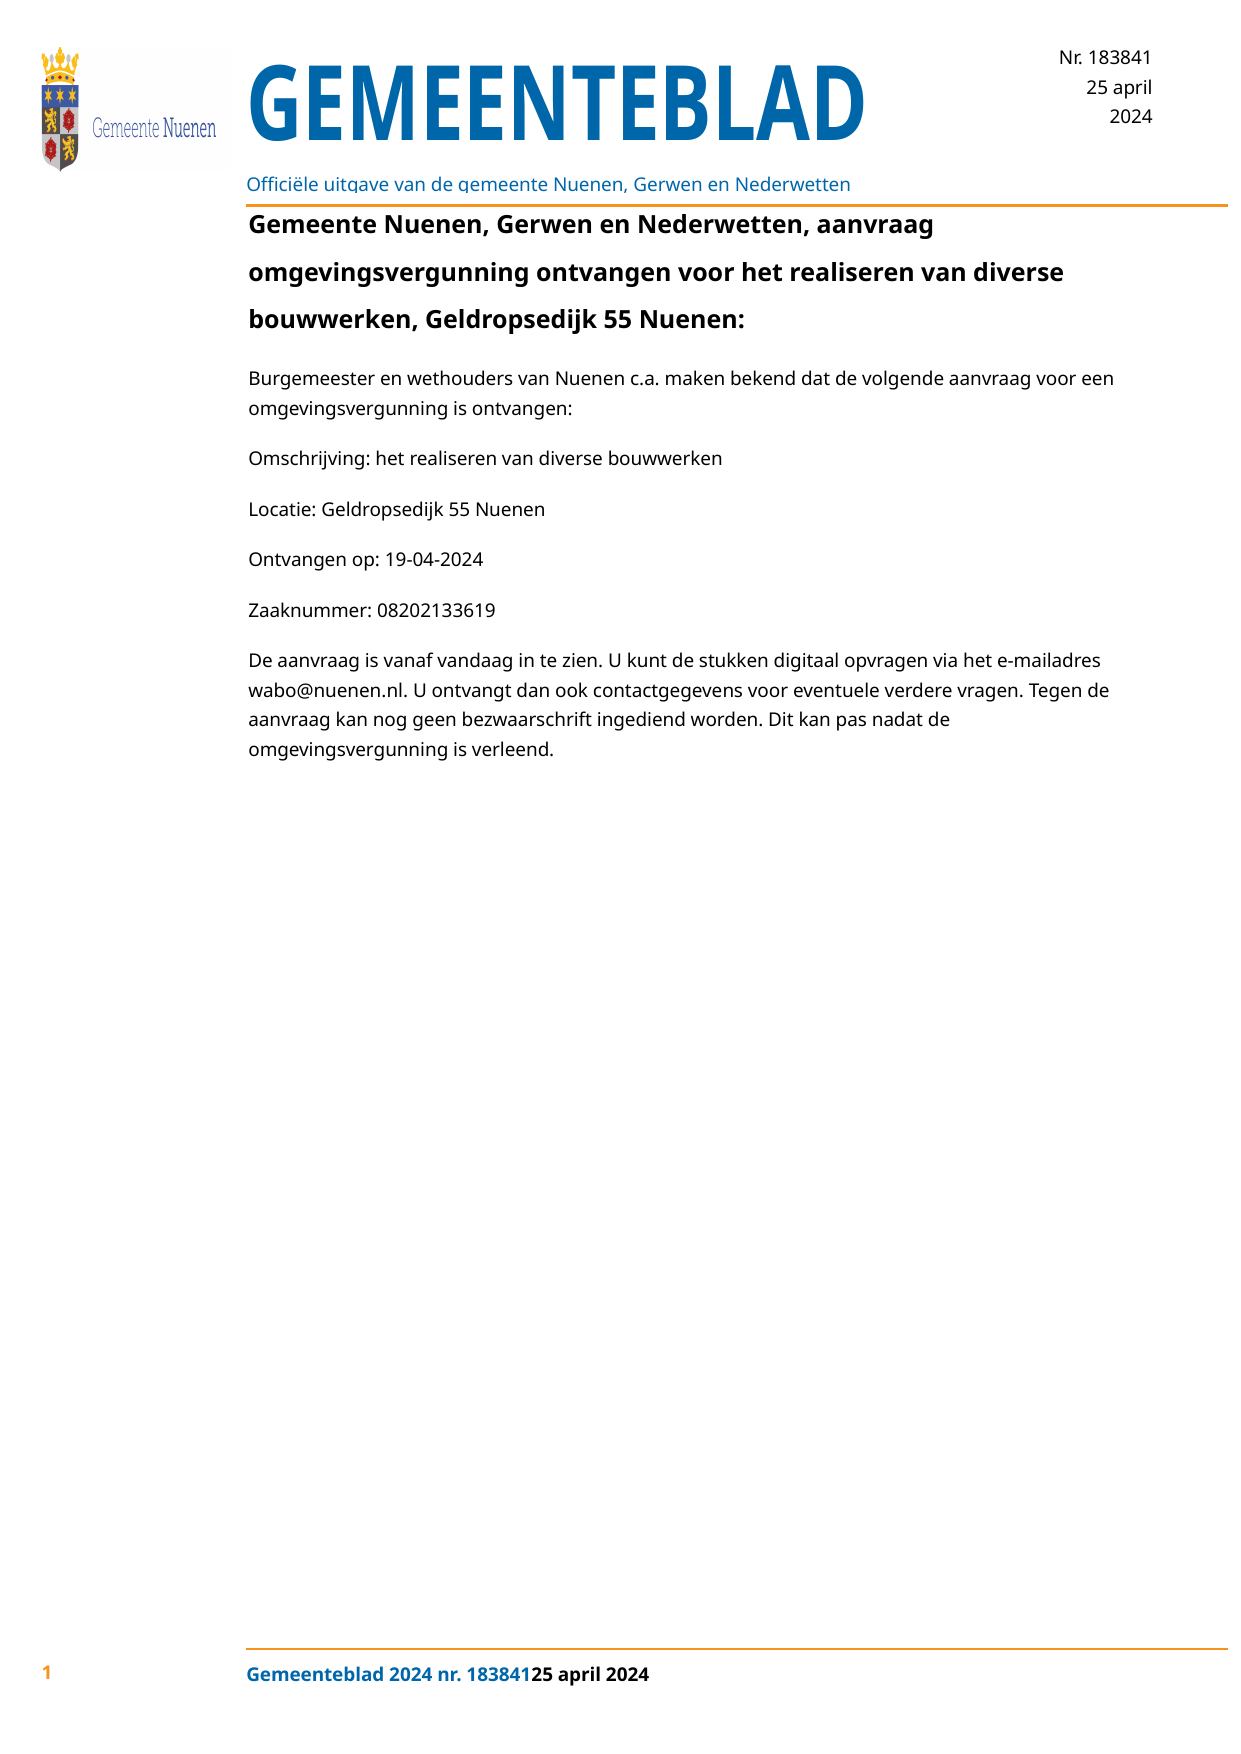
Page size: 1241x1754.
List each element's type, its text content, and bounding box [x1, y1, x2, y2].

text De aanvraag is vanaf vandaag in te zien. U kunt de stukken digitaal opvragen via het e-mailadres wabo@nuenen.nl. U ontvangt dan ook contactgegevens voor eventuele verdere vragen. Tegen de aanvraag kan nog geen bezwaarschrift ingediend worden. Dit kan pas nadat de omgevingsvergunning is verleend. [248, 647, 1152, 762]
text Locatie: Geldropsedijk 55 Nuenen [248, 496, 1152, 522]
text Gemeente Nuenen, Gerwen en Nederwetten, aanvraag omgevingsvergunning ontvangen voor het realiseren van diverse bouwwerken, Geldropsedijk 55 Nuenen: [248, 207, 1152, 336]
picture [41, 47, 231, 172]
text Burgemeester en wethouders van Nuenen c.a. maken bekend dat de volgende aanvraag voor een omgevingsvergunning is ontvangen: [248, 366, 1152, 421]
text Ontvangen op: 19-04-2024 [248, 546, 1152, 572]
text Omschrijving: het realiseren van diverse bouwwerken [248, 446, 1152, 471]
text Zaaknummer: 08202133619 [248, 597, 1152, 622]
